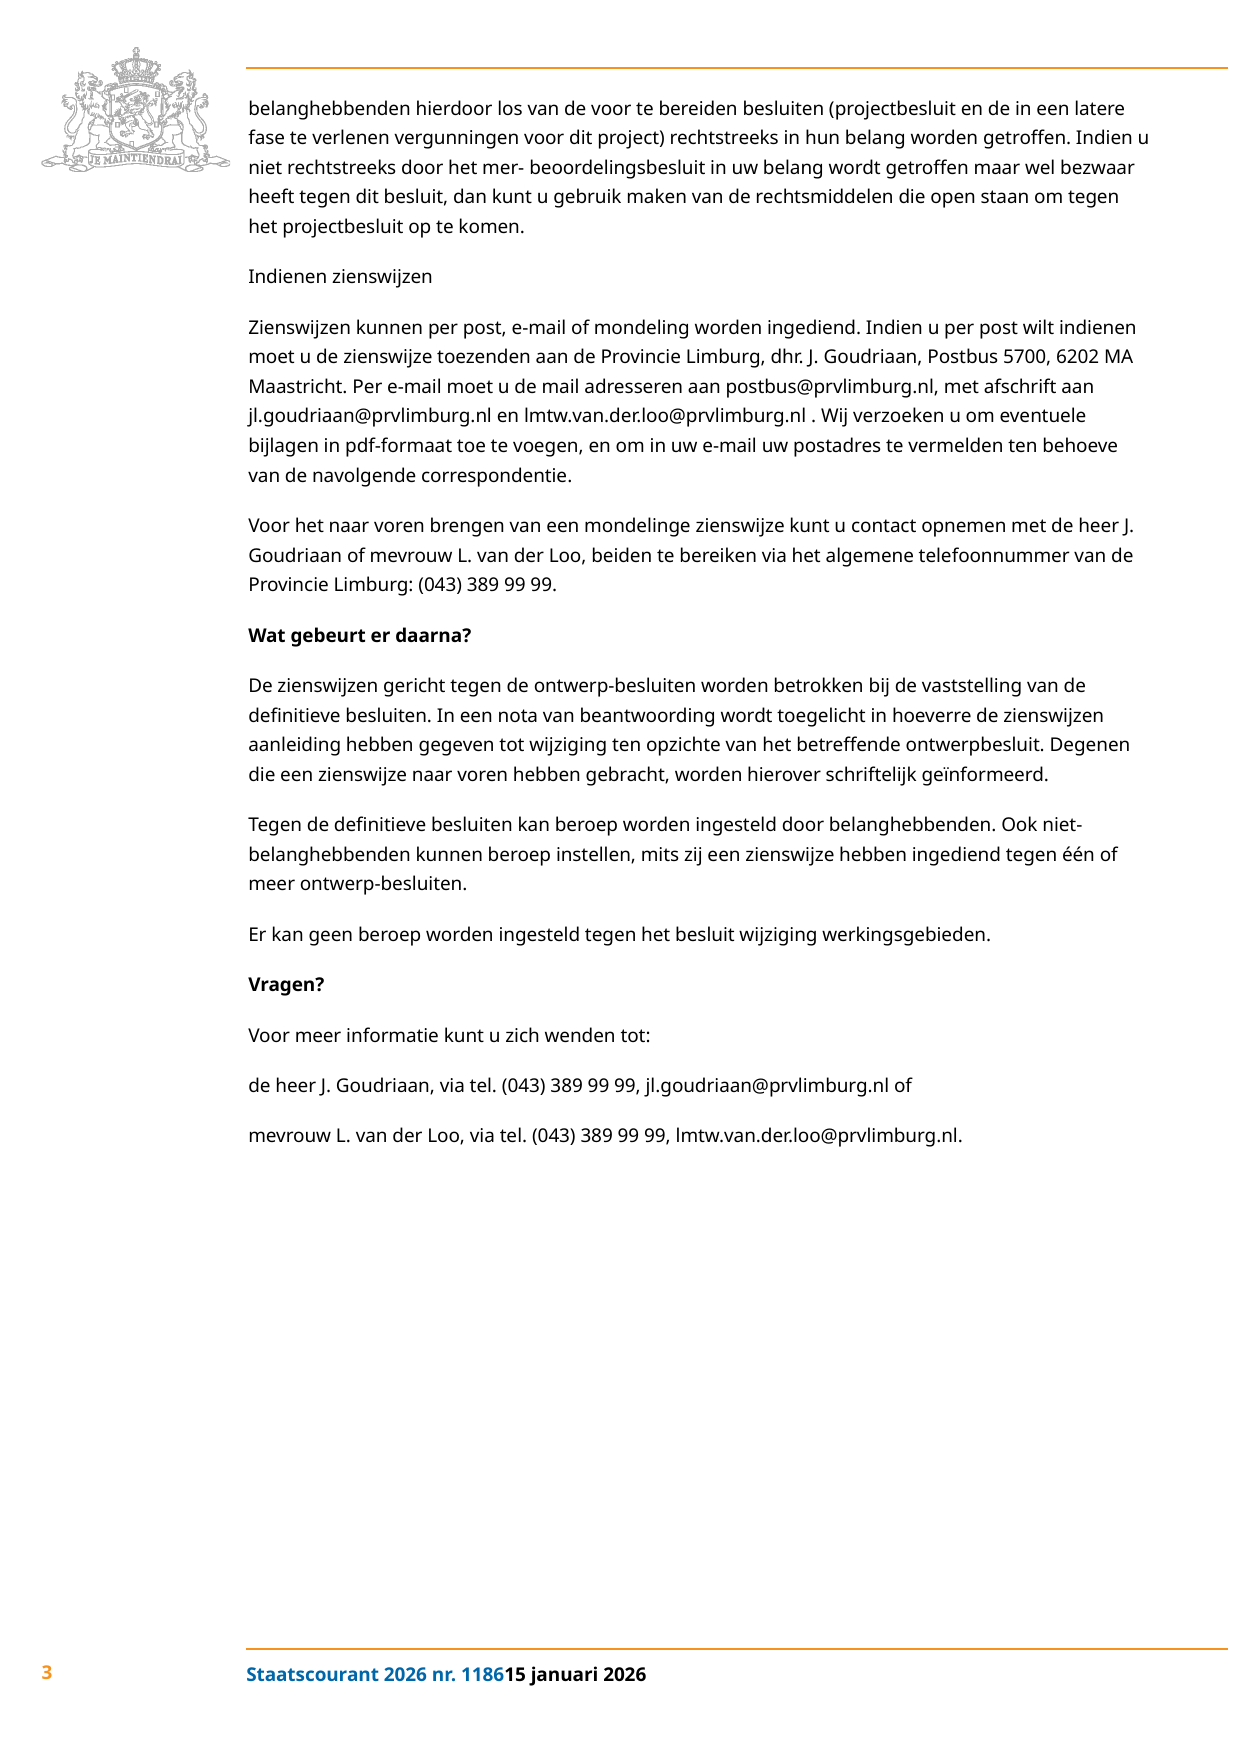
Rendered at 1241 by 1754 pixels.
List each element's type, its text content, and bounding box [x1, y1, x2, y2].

text de heer J. Goudriaan, via tel. (043) 389 99 99, jl.goudriaan@prvlimburg.nl of [248, 1072, 1152, 1098]
text Er kan geen beroep worden ingesteld tegen het besluit wijziging werkingsgebieden. [248, 921, 1152, 947]
text Wat gebeurt er daarna? [248, 622, 1152, 648]
text Voor het naar voren brengen van een mondelinge zienswijze kunt u contact opnemen met de heer J. Goudriaan of mevrouw L. van der Loo, beiden te bereiken via het algemene telefoonnummer van de Provincie Limburg: (043) 389 99 99. [248, 512, 1152, 597]
text Zienswijzen kunnen per post, e-mail of mondeling worden ingediend. Indien u per post wilt indienen moet u de zienswijze toezenden aan de Provincie Limburg, dhr. J. Goudriaan, Postbus 5700, 6202 MA Maastricht. Per e-mail moet u de mail adresseren aan postbus@prvlimburg.nl, met afschrift aan jl.goudriaan@prvlimburg.nl en lmtw.van.der.loo@prvlimburg.nl . Wij verzoeken u om eventuele bijlagen in pdf-formaat toe te voegen, en om in uw e-mail uw postadres te vermelden ten behoeve van de navolgende correspondentie. [248, 314, 1152, 488]
text belanghebbenden hierdoor los van de voor te bereiden besluiten (projectbesluit en de in een latere fase te verlenen vergunningen voor dit project) rechtstreeks in hun belang worden getroffen. Indien u niet rechtstreeks door het mer- beoordelingsbesluit in uw belang wordt getroffen maar wel bezwaar heeft tegen dit besluit, dan kunt u gebruik maken van de rechtsmiddelen die open staan om tegen het projectbesluit op te komen. [248, 95, 1152, 239]
picture [41, 47, 231, 172]
text mevrouw L. van der Loo, via tel. (043) 389 99 99, lmtw.van.der.loo@prvlimburg.nl. [248, 1123, 1152, 1148]
text Voor meer informatie kunt u zich wenden tot: [248, 1022, 1152, 1048]
text Vragen? [248, 971, 1152, 997]
text Indienen zienswijzen [248, 263, 1152, 289]
text Tegen de definitieve besluiten kan beroep worden ingesteld door belanghebbenden. Ook niet-belanghebbenden kunnen beroep instellen, mits zij een zienswijze hebben ingediend tegen één of meer ontwerp-besluiten. [248, 811, 1152, 896]
text De zienswijzen gericht tegen de ontwerp-besluiten worden betrokken bij de vaststelling van de definitieve besluiten. In een nota van beantwoording wordt toegelicht in hoeverre de zienswijzen aanleiding hebben gegeven tot wijziging ten opzichte van het betreffende ontwerpbesluit. Degenen die een zienswijze naar voren hebben gebracht, worden hierover schriftelijk geïnformeerd. [248, 672, 1152, 787]
